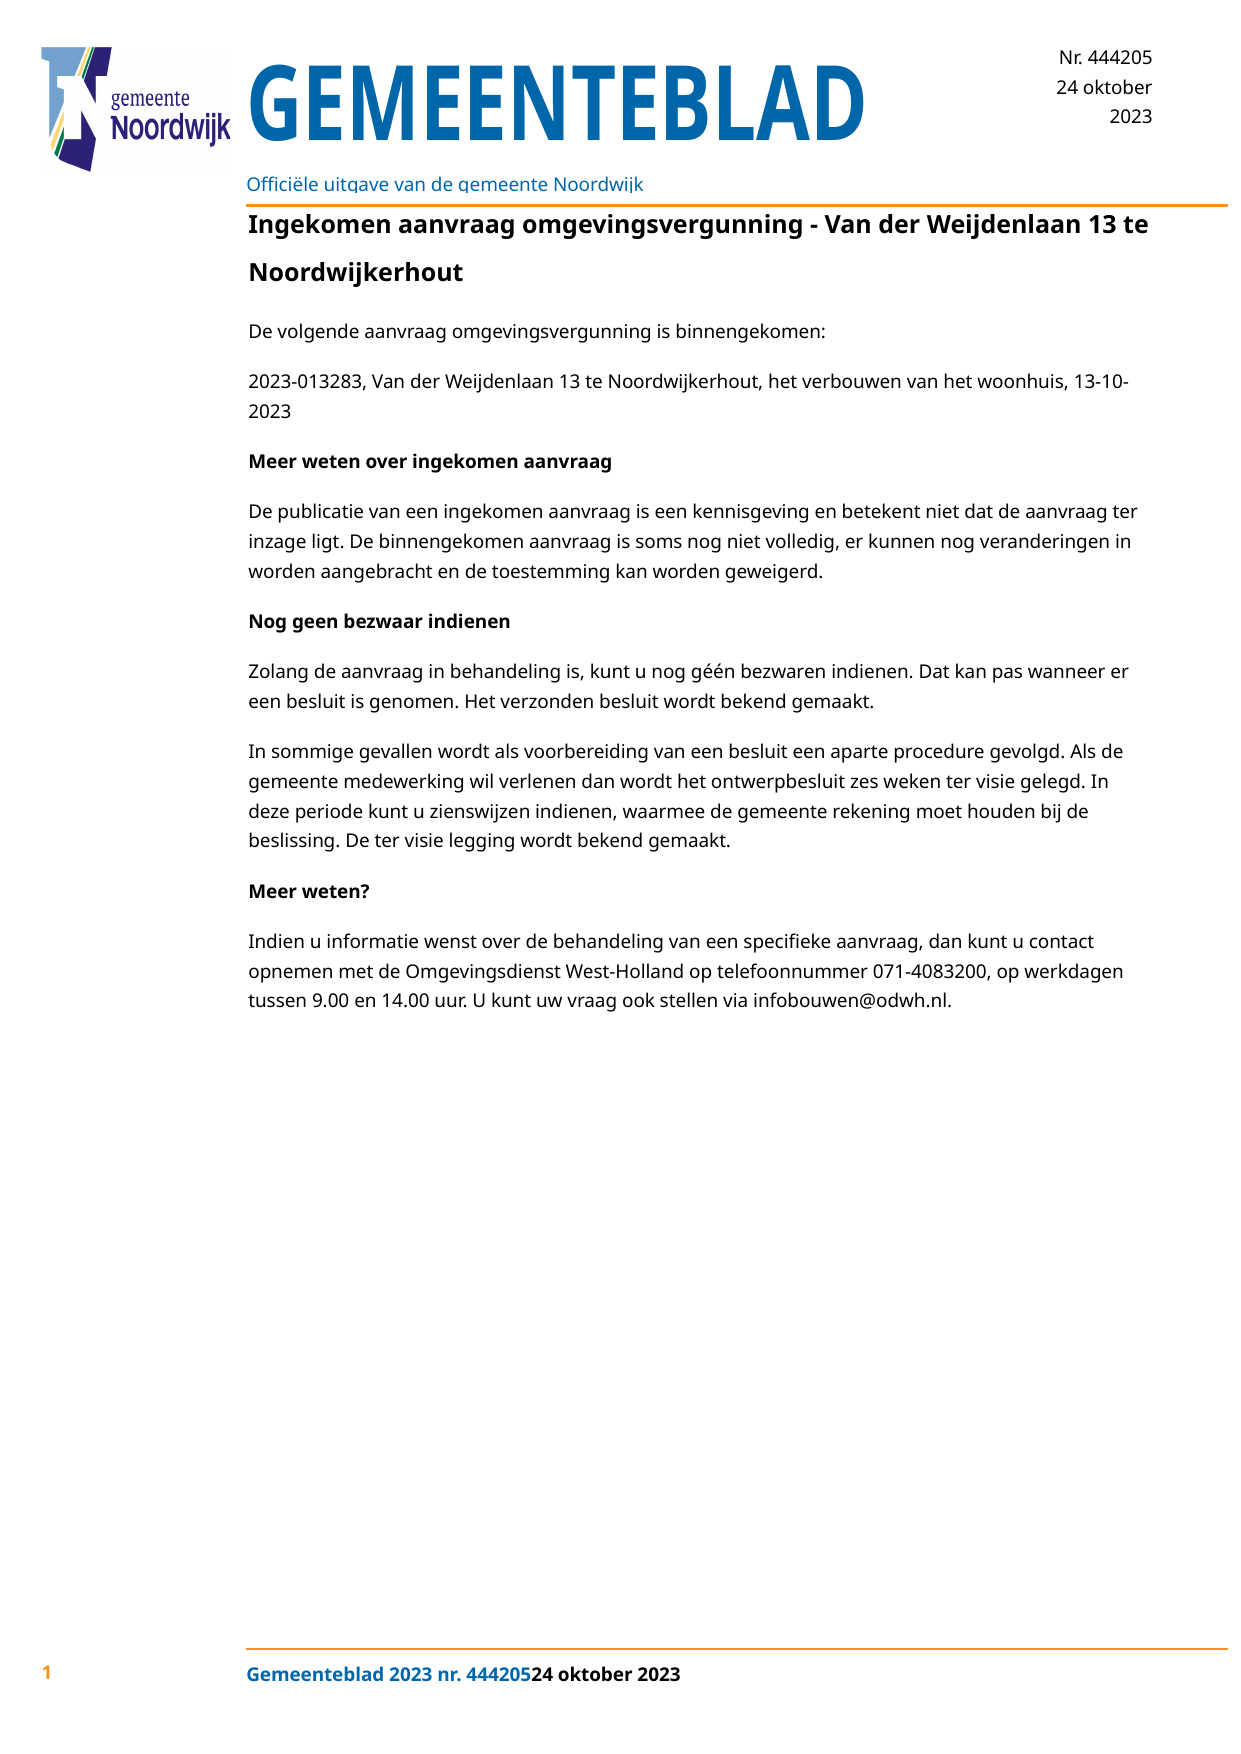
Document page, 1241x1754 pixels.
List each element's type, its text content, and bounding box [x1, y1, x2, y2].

text Indien u informatie wenst over de behandeling van een specifieke aanvraag, dan kunt u contact opnemen met de Omgevingsdienst West-Holland op telefoonnummer 071-4083200, op werkdagen tussen 9.00 en 14.00 uur. U kunt uw vraag ook stellen via infobouwen@odwh.nl. [248, 928, 1152, 1013]
picture [41, 47, 231, 172]
text In sommige gevallen wordt als voorbereiding van een besluit een aparte procedure gevolgd. Als de gemeente medewerking wil verlenen dan wordt het ontwerpbesluit zes weken ter visie gelegd. In deze periode kunt u zienswijzen indienen, waarmee de gemeente rekening moet houden bij de beslissing. De ter visie legging wordt bekend gemaakt. [248, 739, 1152, 853]
text 2023-013283, Van der Weijdenlaan 13 te Noordwijkerhout, het verbouwen van het woonhuis, 13-10-2023 [248, 368, 1152, 424]
text De volgende aanvraag omgevingsvergunning is binnengekomen: [248, 318, 1152, 344]
text Zolang de aanvraag in behandeling is, kunt u nog géén bezwaren indienen. Dat kan pas wanneer er een besluit is genomen. Het verzonden besluit wordt bekend gemaakt. [248, 659, 1152, 714]
text Ingekomen aanvraag omgevingsvergunning - Van der Weijdenlaan 13 te Noordwijkerhout [248, 207, 1152, 288]
text Meer weten over ingekomen aanvraag [248, 448, 1152, 474]
text Meer weten? [248, 878, 1152, 904]
text De publicatie van een ingekomen aanvraag is een kennisgeving en betekent niet dat de aanvraag ter inzage ligt. De binnengekomen aanvraag is soms nog niet volledig, er kunnen nog veranderingen in worden aangebracht en de toestemming kan worden geweigerd. [248, 499, 1152, 584]
text Nog geen bezwaar indienen [248, 608, 1152, 634]
